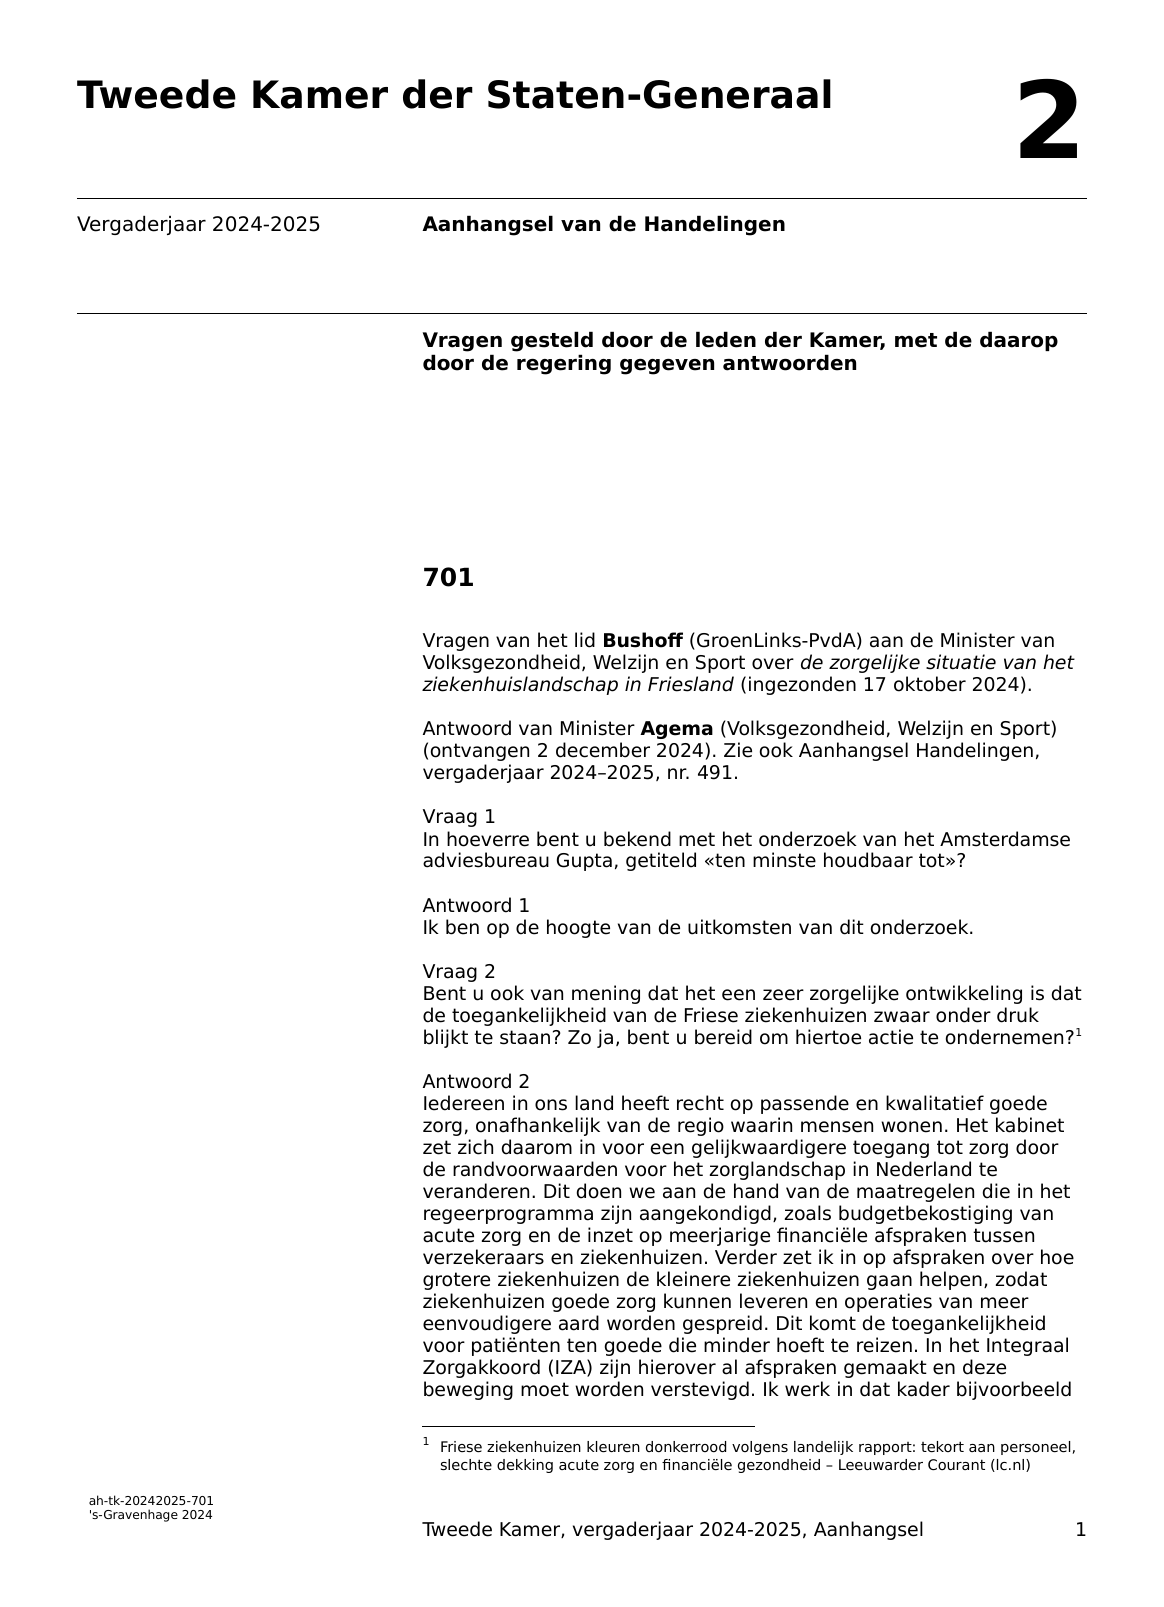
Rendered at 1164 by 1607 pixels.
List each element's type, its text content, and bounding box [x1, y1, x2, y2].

text 's-Gravenhage 2024 [88, 1508, 323, 1522]
text Antwoord van Minister Agema (Volksgezondheid, Welzijn en Sport) (ontvangen 2 december 2024). Zie ook Aanhangsel Handelingen, vergaderjaar 2024–2025, nr. 491. [422, 718, 1087, 784]
table_header 2 [886, 59, 1087, 198]
text Vragen van het lid Bushoff (GroenLinks-PvdA) aan de Minister van Volksgezondheid, Welzijn en Sport over de zorgelijke situatie van het ziekenhuislandschap in Friesland (ingezonden 17 oktober 2024). [422, 630, 1087, 696]
text Antwoord 2 [422, 1071, 1087, 1093]
text Friese ziekenhuizen kleuren donkerrood volgens landelijk rapport: tekort aan personeel, slechte dekking acute zorg en financiële gezondheid – Leeuwarder Courant (lc.nl) [422, 1435, 1087, 1474]
table_cell [77, 314, 422, 375]
text ah-tk-20242025-701 [88, 1494, 323, 1508]
text Vraag 1 [422, 806, 1087, 828]
table_cell Vergaderjaar 2024-2025 [77, 199, 422, 313]
table_cell Vragen gesteld door de leden der Kamer, met de daarop door de regering gegeven antwoorden [422, 314, 1087, 375]
text Antwoord 1 [422, 894, 1087, 917]
table_cell Aanhangsel van de Handelingen [422, 199, 1087, 313]
text Ik ben op de hoogte van de uitkomsten van dit onderzoek. [422, 917, 1087, 938]
table_header Tweede Kamer der Staten-Generaal [77, 59, 886, 198]
text Vraag 2 [422, 961, 1087, 983]
text Iedereen in ons land heeft recht op passende en kwalitatief goede zorg, onafhankelijk van de regio waarin mensen wonen. Het kabinet zet zich daarom in voor een gelijkwaardigere toegang tot zorg door de randvoorwaarden voor het zorglandschap in Nederland te veranderen. Dit doen we aan de hand van de maatregelen die in het regeerprogramma zijn aangekondigd, zoals budgetbekostiging van acute zorg en de inzet op meerjarige financiële afspraken tussen verzekeraars en ziekenhuizen. Verder zet ik in op afspraken over hoe grotere ziekenhuizen de kleinere ziekenhuizen gaan helpen, zodat ziekenhuizen goede zorg kunnen leveren en operaties van meer eenvoudigere aard worden gespreid. Dit komt de toegankelijkheid voor patiënten ten goede die minder hoeft te reizen. In het Integraal Zorgakkoord (IZA) zijn hierover al afspraken gemaakt en deze beweging moet worden verstevigd. Ik werk in dat kader bijvoorbeeld [422, 1093, 1087, 1401]
text 701 [422, 563, 1087, 592]
text Bent u ook van mening dat het een zeer zorgelijke ontwikkeling is dat de toegankelijkheid van de Friese ziekenhuizen zwaar onder druk blijkt te staan? Zo ja, bent u bereid om hiertoe actie te ondernemen? [422, 983, 1087, 1049]
text In hoeverre bent u bekend met het onderzoek van het Amsterdamse adviesbureau Gupta, getiteld «ten minste houdbaar tot»? [422, 828, 1087, 872]
